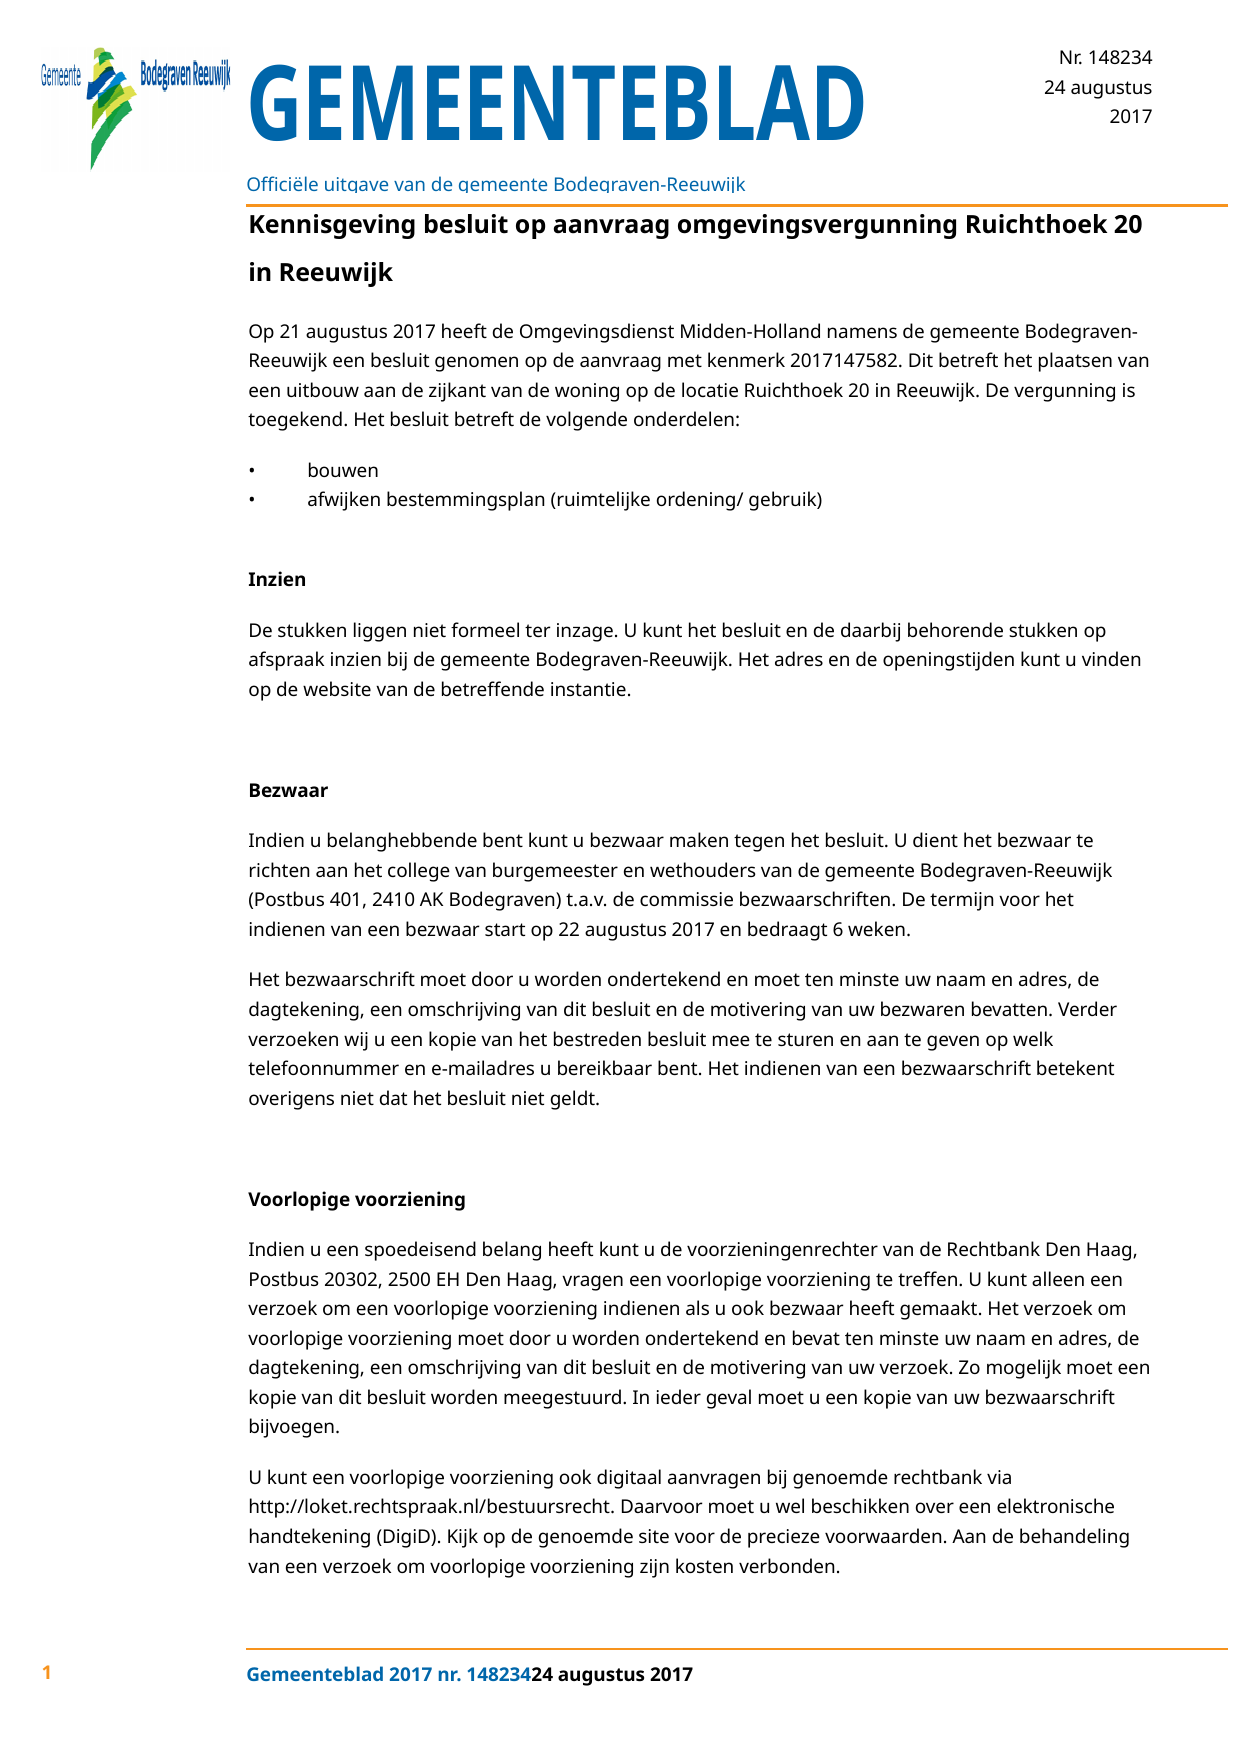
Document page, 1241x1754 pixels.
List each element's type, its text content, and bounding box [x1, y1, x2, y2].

text U kunt een voorlopige voorziening ook digitaal aanvragen bij genoemde rechtbank via http://loket.rechtspraak.nl/bestuursrecht. Daarvoor moet u wel beschikken over een elektronische handtekening (DigiD). Kijk op de genoemde site voor de precieze voorwaarden. Aan de behandeling van een verzoek om voorlopige voorziening zijn kosten verbonden. [248, 1464, 1152, 1579]
text Bezwaar [248, 777, 1152, 803]
text Kennisgeving besluit op aanvraag omgevingsvergunning Ruichthoek 20 in Reeuwijk [248, 207, 1152, 288]
text Indien u een spoedeisend belang heeft kunt u de voorzieningenrechter van de Rechtbank Den Haag, Postbus 20302, 2500 EH Den Haag, vragen een voorlopige voorziening te treffen. U kunt alleen een verzoek om een voorlopige voorziening indienen als u ook bezwaar heeft gemaakt. Het verzoek om voorlopige voorziening moet door u worden ondertekend en bevat ten minste uw naam en adres, de dagtekening, een omschrijving van dit besluit en de motivering van uw verzoek. Zo mogelijk moet een kopie van dit besluit worden meegestuurd. In ieder geval moet u een kopie van uw bezwaarschrift bijvoegen. [248, 1236, 1152, 1439]
text Inzien [248, 567, 1152, 592]
list bouwen [248, 457, 1152, 483]
picture [41, 47, 231, 172]
text Indien u belanghebbende bent kunt u bezwaar maken tegen het besluit. U dient het bezwaar te richten aan het college van burgemeester en wethouders van de gemeente Bodegraven-Reeuwijk (Postbus 401, 2410 AK Bodegraven) t.a.v. de commissie bezwaarschriften. De termijn voor het indienen van een bezwaar start op 22 augustus 2017 en bedraagt 6 weken. [248, 827, 1152, 942]
list afwijken bestemmingsplan (ruimtelijke ordening/ gebruik) [248, 487, 1152, 512]
text De stukken liggen niet formeel ter inzage. U kunt het besluit en de daarbij behorende stukken op afspraak inzien bij de gemeente Bodegraven-Reeuwijk. Het adres en de openingstijden kunt u vinden op de website van de betreffende instantie. [248, 617, 1152, 702]
text Op 21 augustus 2017 heeft de Omgevingsdienst Midden-Holland namens de gemeente Bodegraven-Reeuwijk een besluit genomen op de aanvraag met kenmerk 2017147582. Dit betreft het plaatsen van een uitbouw aan de zijkant van de woning op de locatie Ruichthoek 20 in Reeuwijk. De vergunning is toegekend. Het besluit betreft de volgende onderdelen: [248, 318, 1152, 432]
text Het bezwaarschrift moet door u worden ondertekend en moet ten minste uw naam en adres, de dagtekening, een omschrijving van dit besluit en de motivering van uw bezwaren bevatten. Verder verzoeken wij u een kopie van het bestreden besluit mee te sturen en aan te geven op welk telefoonnummer en e-mailadres u bereikbaar bent. Het indienen van een bezwaarschrift betekent overigens niet dat het besluit niet geldt. [248, 967, 1152, 1111]
text Voorlopige voorziening [248, 1186, 1152, 1212]
